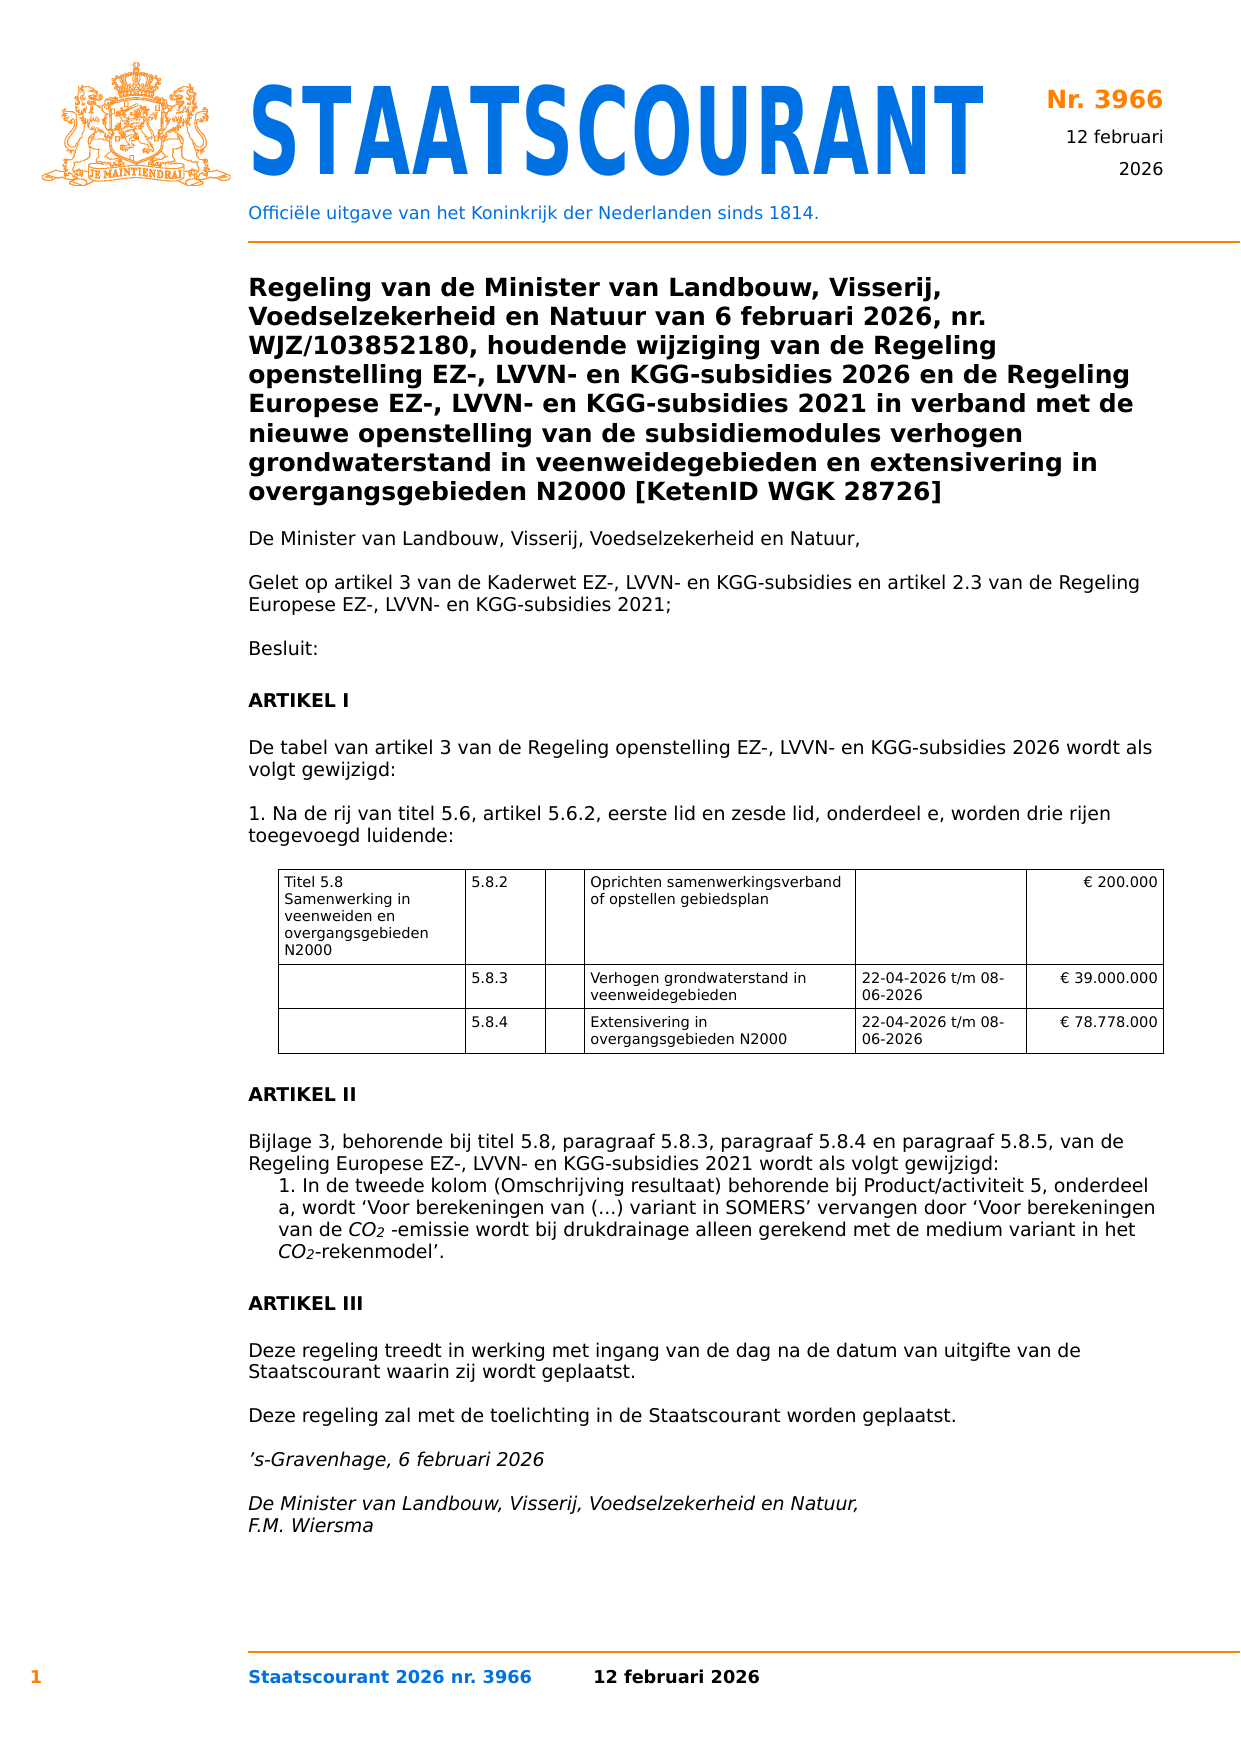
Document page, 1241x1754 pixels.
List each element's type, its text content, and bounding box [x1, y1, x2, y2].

table_cell 22-04-2026 t/m 08-06-2026 [856, 965, 1026, 1008]
table_cell 12 februari [998, 121, 1240, 153]
table_cell [279, 965, 465, 1008]
text De Minister van Landbouw, Visserij, Voedselzekerheid en Natuur, F.M. Wiersma [248, 1493, 1163, 1537]
table_cell € 78.778.000 [1027, 1009, 1163, 1053]
table_header Nr. 3966 [998, 62, 1240, 121]
table_header Titel 5.8 Samenwerking in veenweiden en overgangsgebieden N2000 [279, 870, 465, 964]
text 1. In de tweede kolom (Omschrijving resultaat) behorende bij Product/activiteit 5, onderdeel a, wordt ‘Voor berekeningen van (...) variant in SOMERS’ vervangen door ‘Voor berekeningen van de CO2 -emissie wordt bij drukdrainage alleen gerekend met de medium variant in het CO2-rekenmodel’. [278, 1174, 1163, 1262]
table_header [856, 870, 1026, 964]
text ’s-Gravenhage, 6 februari 2026 [248, 1449, 1163, 1471]
text Besluit: [248, 638, 1163, 660]
text De tabel van artikel 3 van de Regeling openstelling EZ-, LVVN- en KGG-subsidies 2026 wordt als volgt gewijzigd: [248, 737, 1163, 781]
table_cell 5.8.4 [466, 1009, 545, 1053]
table_cell [279, 1009, 465, 1053]
table_header STAATSCOURANT [248, 62, 998, 203]
table_cell [546, 965, 584, 1008]
table_header € 200.000 [1027, 870, 1163, 964]
table_header Oprichten samenwerkingsverband of opstellen gebiedsplan [585, 870, 855, 964]
table_cell Verhogen grondwaterstand in veenweidegebieden [585, 965, 855, 1008]
table_cell 5.8.3 [466, 965, 545, 1008]
table_cell 2026 [998, 153, 1240, 203]
subtitle Regeling van de Minister van Landbouw, Visserij, Voedselzekerheid en Natuur van 6 februari 2026, nr. WJZ/103852180, houdende wijziging van de Regeling openstelling EZ-, LVVN- en KGG-subsidies 2026 en de Regeling Europese EZ-, LVVN- en KGG-subsidies 2021 in verband met de nieuwe openstelling van de subsidiemodules verhogen grondwaterstand in veenweidegebieden en extensivering in overgangsgebieden N2000 [KetenID WGK 28726] [248, 273, 1163, 506]
table_cell Officiële uitgave van het Koninkrijk der Nederlanden sinds 1814. [248, 203, 1240, 241]
subtitle ARTIKEL II [248, 1084, 1163, 1106]
text De Minister van Landbouw, Visserij, Voedselzekerheid en Natuur, [248, 528, 1163, 550]
text Deze regeling treedt in werking met ingang van de dag na de datum van uitgifte van de Staatscourant waarin zij wordt geplaatst. [248, 1339, 1163, 1383]
text Gelet op artikel 3 van de Kaderwet EZ-, LVVN- en KGG-subsidies en artikel 2.3 van de Regeling Europese EZ-, LVVN- en KGG-subsidies 2021; [248, 572, 1163, 616]
text Deze regeling zal met de toelichting in de Staatscourant worden geplaatst. [248, 1405, 1163, 1427]
table_cell € 39.000.000 [1027, 965, 1163, 1008]
table_cell [546, 1009, 584, 1053]
subtitle ARTIKEL I [248, 690, 1163, 712]
table_header [546, 870, 584, 964]
picture [41, 62, 231, 186]
table_cell Extensivering in overgangsgebieden N2000 [585, 1009, 855, 1053]
table_header 5.8.2 [466, 870, 545, 964]
text 1. Na de rij van titel 5.6, artikel 5.6.2, eerste lid en zesde lid, onderdeel e, worden drie rijen toegevoegd luidende: [248, 803, 1163, 847]
table_cell 22-04-2026 t/m 08-06-2026 [856, 1009, 1026, 1053]
table_header [25, 62, 248, 241]
subtitle ARTIKEL III [248, 1292, 1163, 1314]
text Bijlage 3, behorende bij titel 5.8, paragraaf 5.8.3, paragraaf 5.8.4 en paragraaf 5.8.5, van de Regeling Europese EZ-, LVVN- en KGG-subsidies 2021 wordt als volgt gewijzigd: [248, 1131, 1163, 1174]
